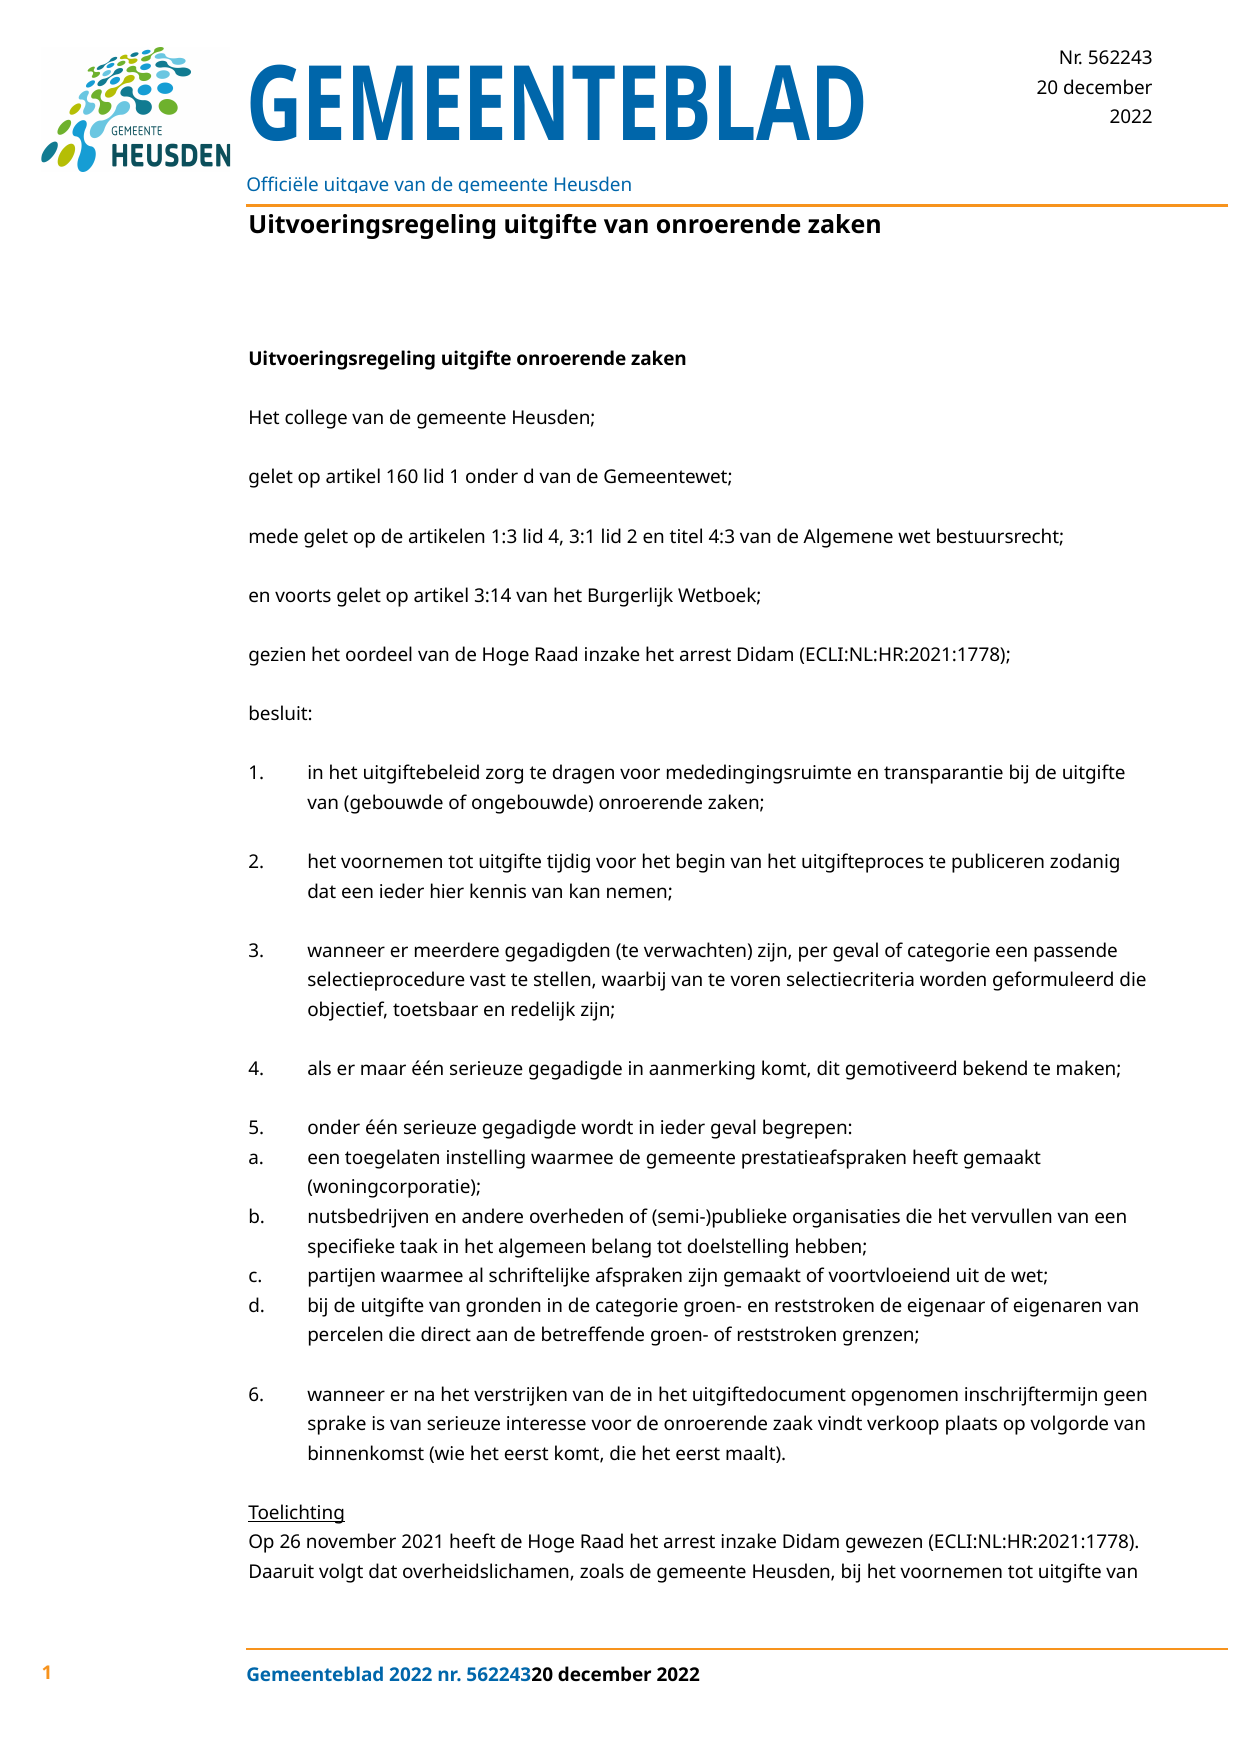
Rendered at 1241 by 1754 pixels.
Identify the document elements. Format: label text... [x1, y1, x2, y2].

text besluit: [248, 700, 1152, 726]
text Uitvoeringsregeling uitgifte onroerende zaken [248, 345, 1152, 371]
list wanneer er meerdere gegadigden (te verwachten) zijn, per geval of categorie een passende selectieprocedure vast te stellen, waarbij van te voren selectiecriteria worden geformuleerd die objectief, toetsbaar en redelijk zijn; [248, 937, 1152, 1022]
list als er maar één serieuze gegadigde in aanmerking komt, dit gemotiveerd bekend te maken; [248, 1055, 1152, 1081]
text Uitvoeringsregeling uitgifte van onroerende zaken [248, 207, 1152, 241]
list nutsbedrijven en andere overheden of (semi-)publieke organisaties die het vervullen van een specifieke taak in het algemeen belang tot doelstelling hebben; [248, 1203, 1152, 1258]
list bij de uitgifte van gronden in de categorie groen- en reststroken de eigenaar of eigenaren van percelen die direct aan de betreffende groen- of reststroken grenzen; [248, 1292, 1152, 1347]
text gezien het oordeel van de Hoge Raad inzake het arrest Didam (ECLI:NL:HR:2021:1778); [248, 641, 1152, 667]
text Op 26 november 2021 heeft de Hoge Raad het arrest inzake Didam gewezen (ECLI:NL:HR:2021:1778). Daaruit volgt dat overheidslichamen, zoals de gemeente Heusden, bij het voornemen tot uitgifte van [248, 1529, 1152, 1584]
list partijen waarmee al schriftelijke afspraken zijn gemaakt of voortvloeiend uit de wet; [248, 1262, 1152, 1288]
list wanneer er na het verstrijken van de in het uitgiftedocument opgenomen inschrijftermijn geen sprake is van serieuze interesse voor de onroerende zaak vindt verkoop plaats op volgorde van binnenkomst (wie het eerst komt, die het eerst maalt). [248, 1381, 1152, 1466]
text mede gelet op de artikelen 1:3 lid 4, 3:1 lid 2 en titel 4:3 van de Algemene wet bestuursrecht; [248, 523, 1152, 548]
list onder één serieuze gegadigde wordt in ieder geval begrepen: [248, 1114, 1152, 1140]
text gelet op artikel 160 lid 1 onder d van de Gemeentewet; [248, 464, 1152, 489]
list het voornemen tot uitgifte tijdig voor het begin van het uitgifteproces te publiceren zodanig dat een ieder hier kennis van kan nemen; [248, 848, 1152, 903]
text Het college van de gemeente Heusden; [248, 404, 1152, 430]
list in het uitgiftebeleid zorg te dragen voor mededingingsruimte en transparantie bij de uitgifte van (gebouwde of ongebouwde) onroerende zaken; [248, 759, 1152, 815]
list een toegelaten instelling waarmee de gemeente prestatieafspraken heeft gemaakt (woningcorporatie); [248, 1144, 1152, 1199]
text Toelichting [248, 1499, 1152, 1525]
picture [41, 47, 231, 172]
text en voorts gelet op artikel 3:14 van het Burgerlijk Wetboek; [248, 582, 1152, 608]
